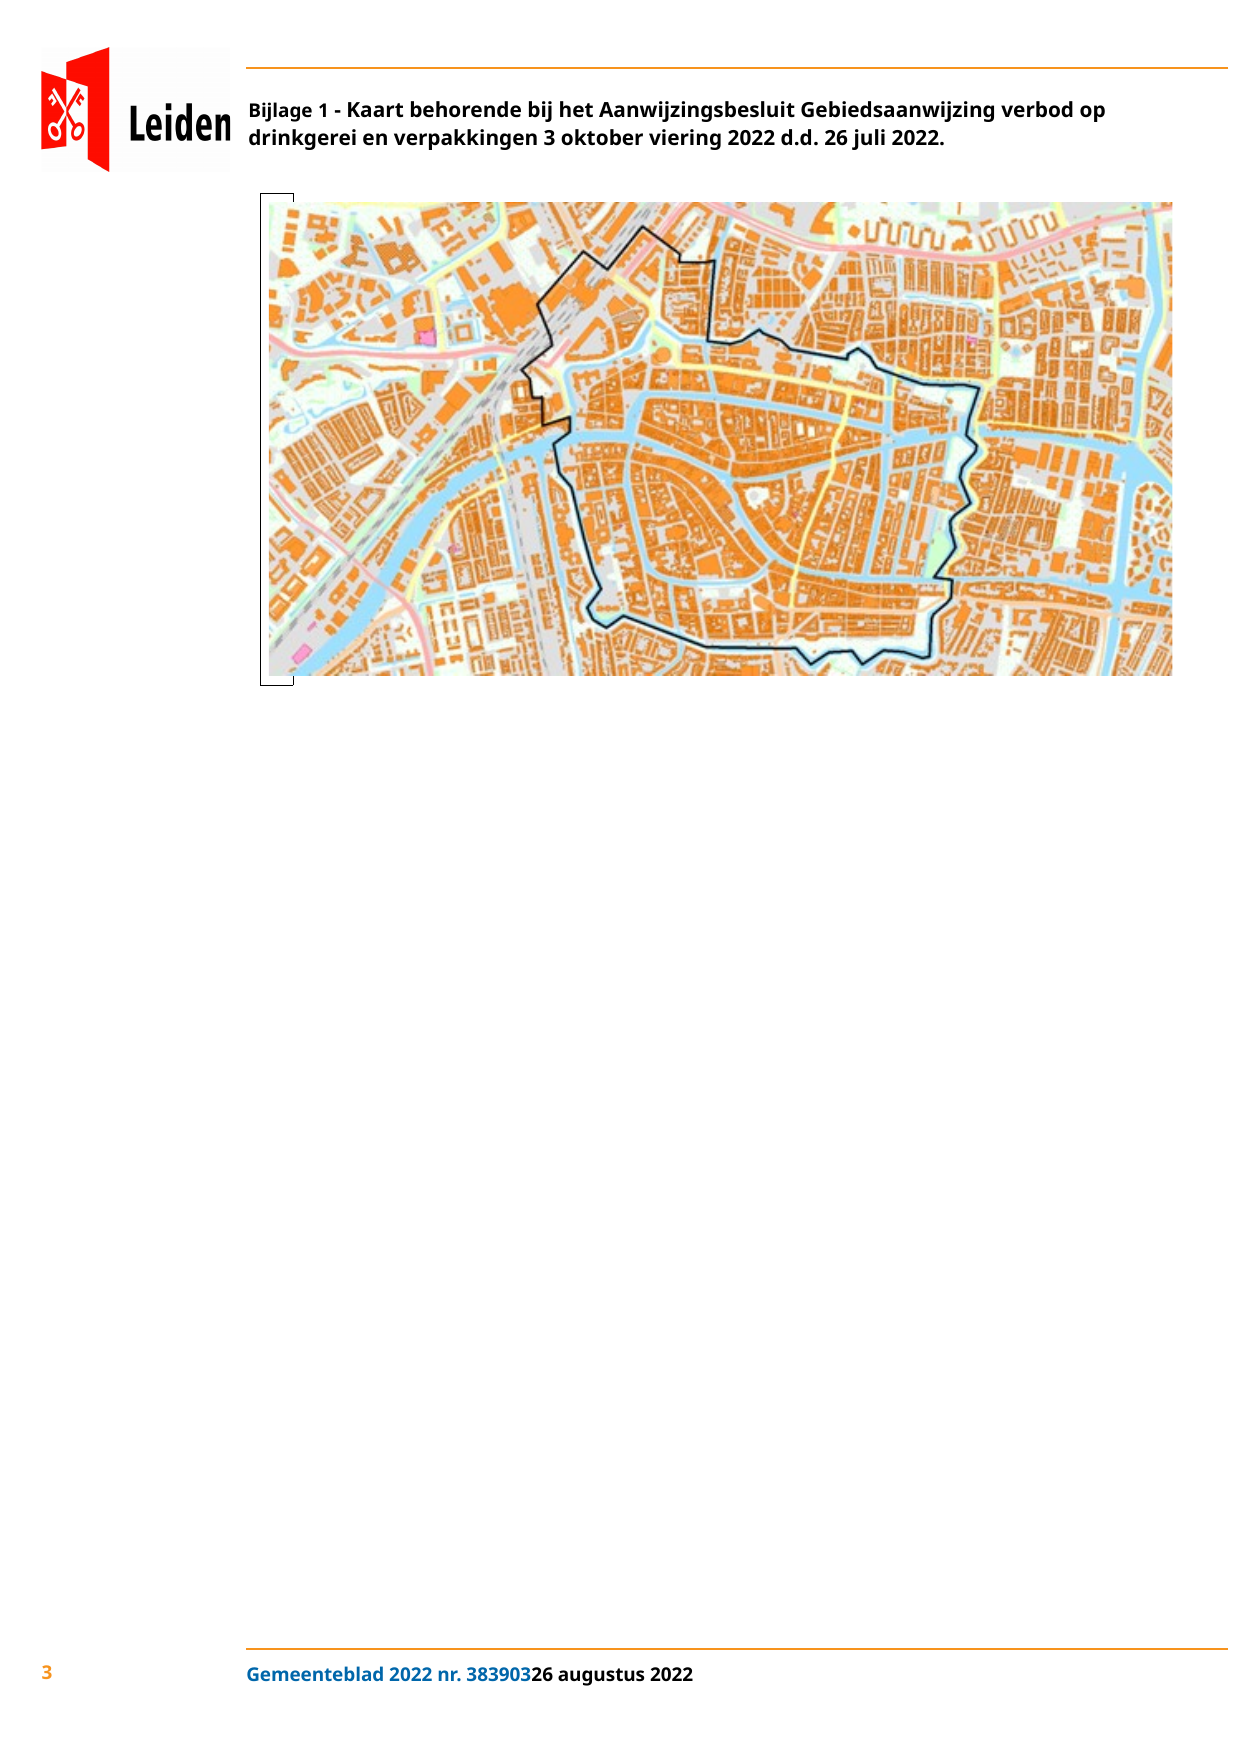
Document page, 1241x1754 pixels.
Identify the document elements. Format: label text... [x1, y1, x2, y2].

picture [268, 202, 1173, 676]
picture [41, 47, 231, 172]
text Bijlage 1 - Kaart behorende bij het Aanwijzingsbesluit Gebiedsaanwijzing verbod op drinkgerei en verpakkingen 3 oktober viering 2022 d.d. 26 juli 2022. [248, 95, 1152, 152]
